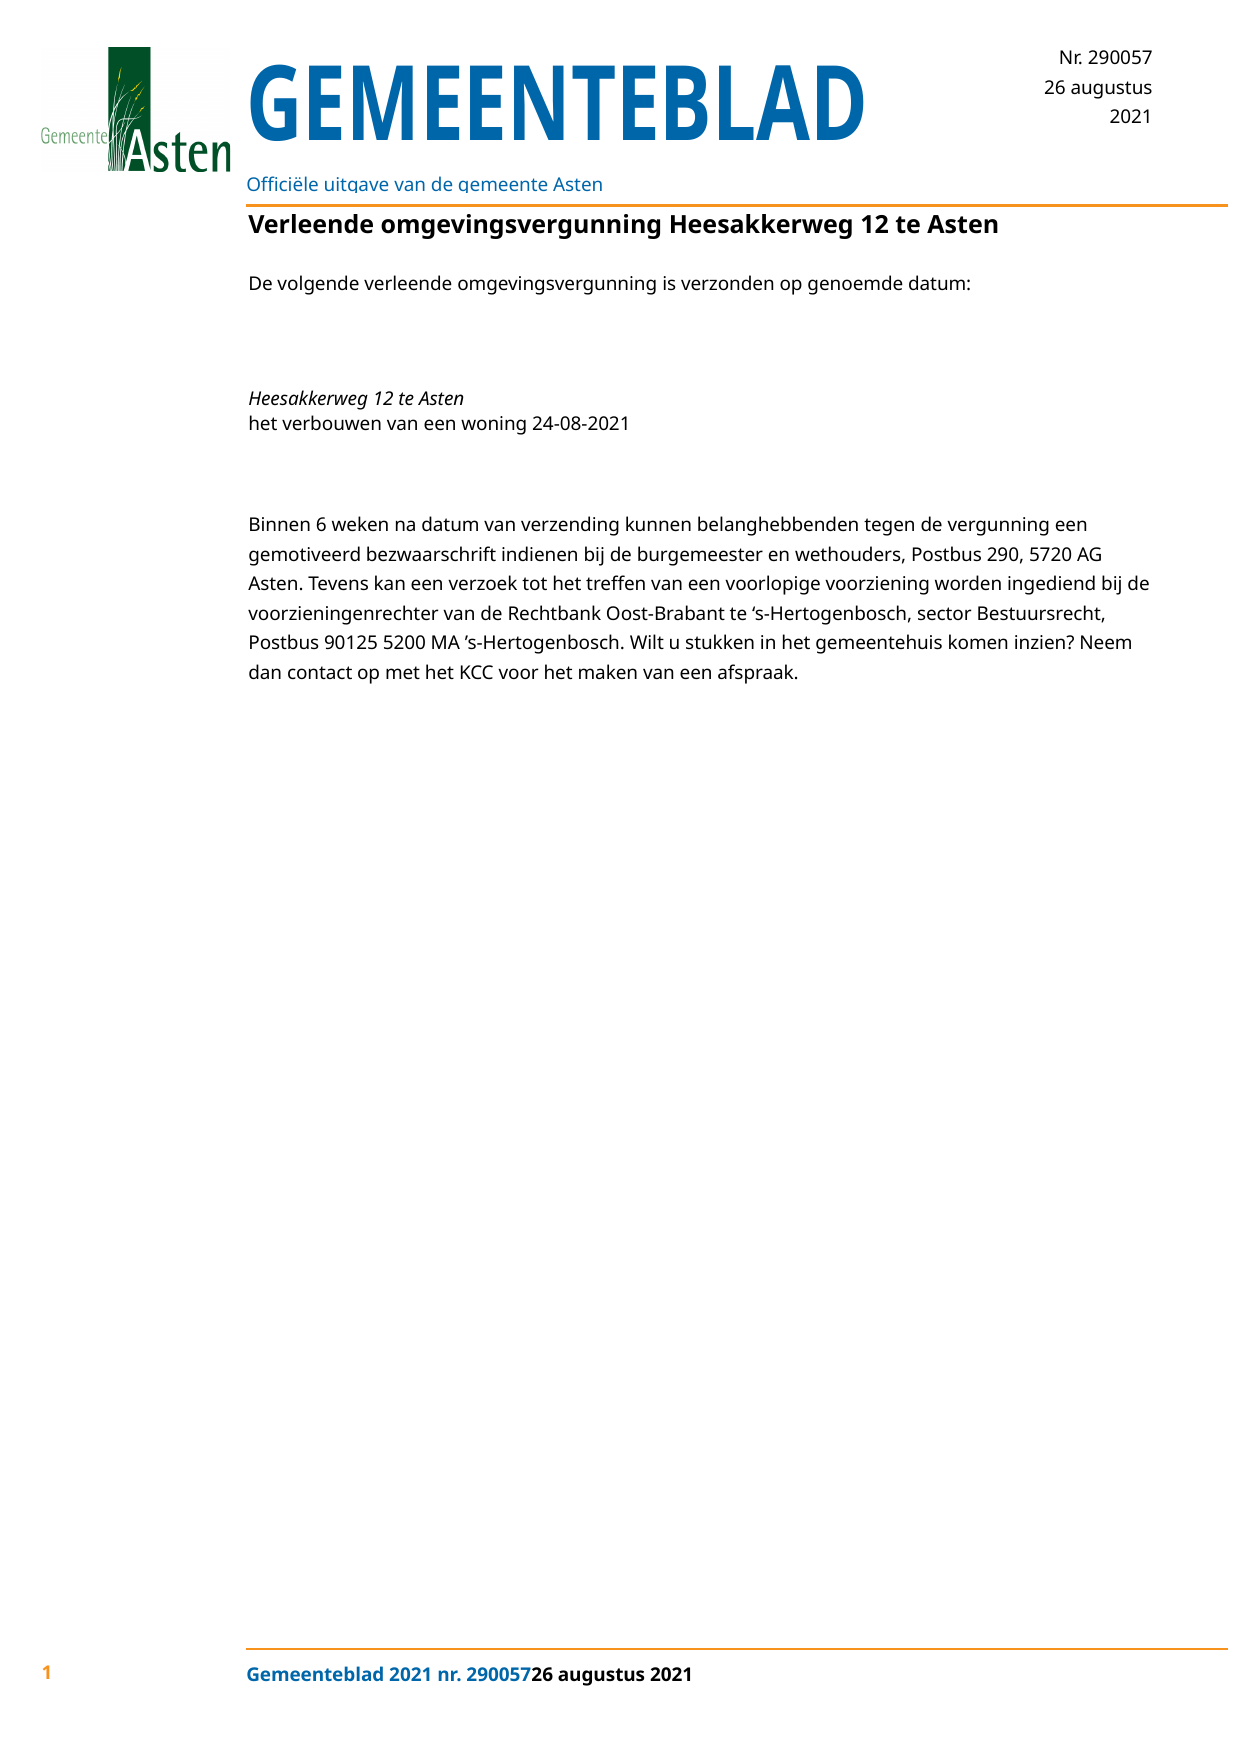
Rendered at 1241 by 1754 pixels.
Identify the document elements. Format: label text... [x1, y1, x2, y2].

text De volgende verleende omgevingsvergunning is verzonden op genoemde datum: [248, 270, 1152, 296]
text het verbouwen van een woning 24-08-2021 [248, 410, 1152, 436]
text Binnen 6 weken na datum van verzending kunnen belanghebbenden tegen de vergunning een gemotiveerd bezwaarschrift indienen bij de burgemeester en wethouders, Postbus 290, 5720 AG Asten. Tevens kan een verzoek tot het treffen van een voorlopige voorziening worden ingediend bij de voorzieningenrechter van de Rechtbank Oost-Brabant te ‘s-Hertogenbosch, sector Bestuursrecht, Postbus 90125 5200 MA ’s-Hertogenbosch. Wilt u stukken in het gemeentehuis komen inzien? Neem dan contact op met het KCC voor het maken van een afspraak. [248, 511, 1152, 685]
text Heesakkerweg 12 te Asten [248, 385, 1152, 410]
picture [41, 47, 231, 172]
text Verleende omgevingsvergunning Heesakkerweg 12 te Asten [248, 207, 1152, 241]
